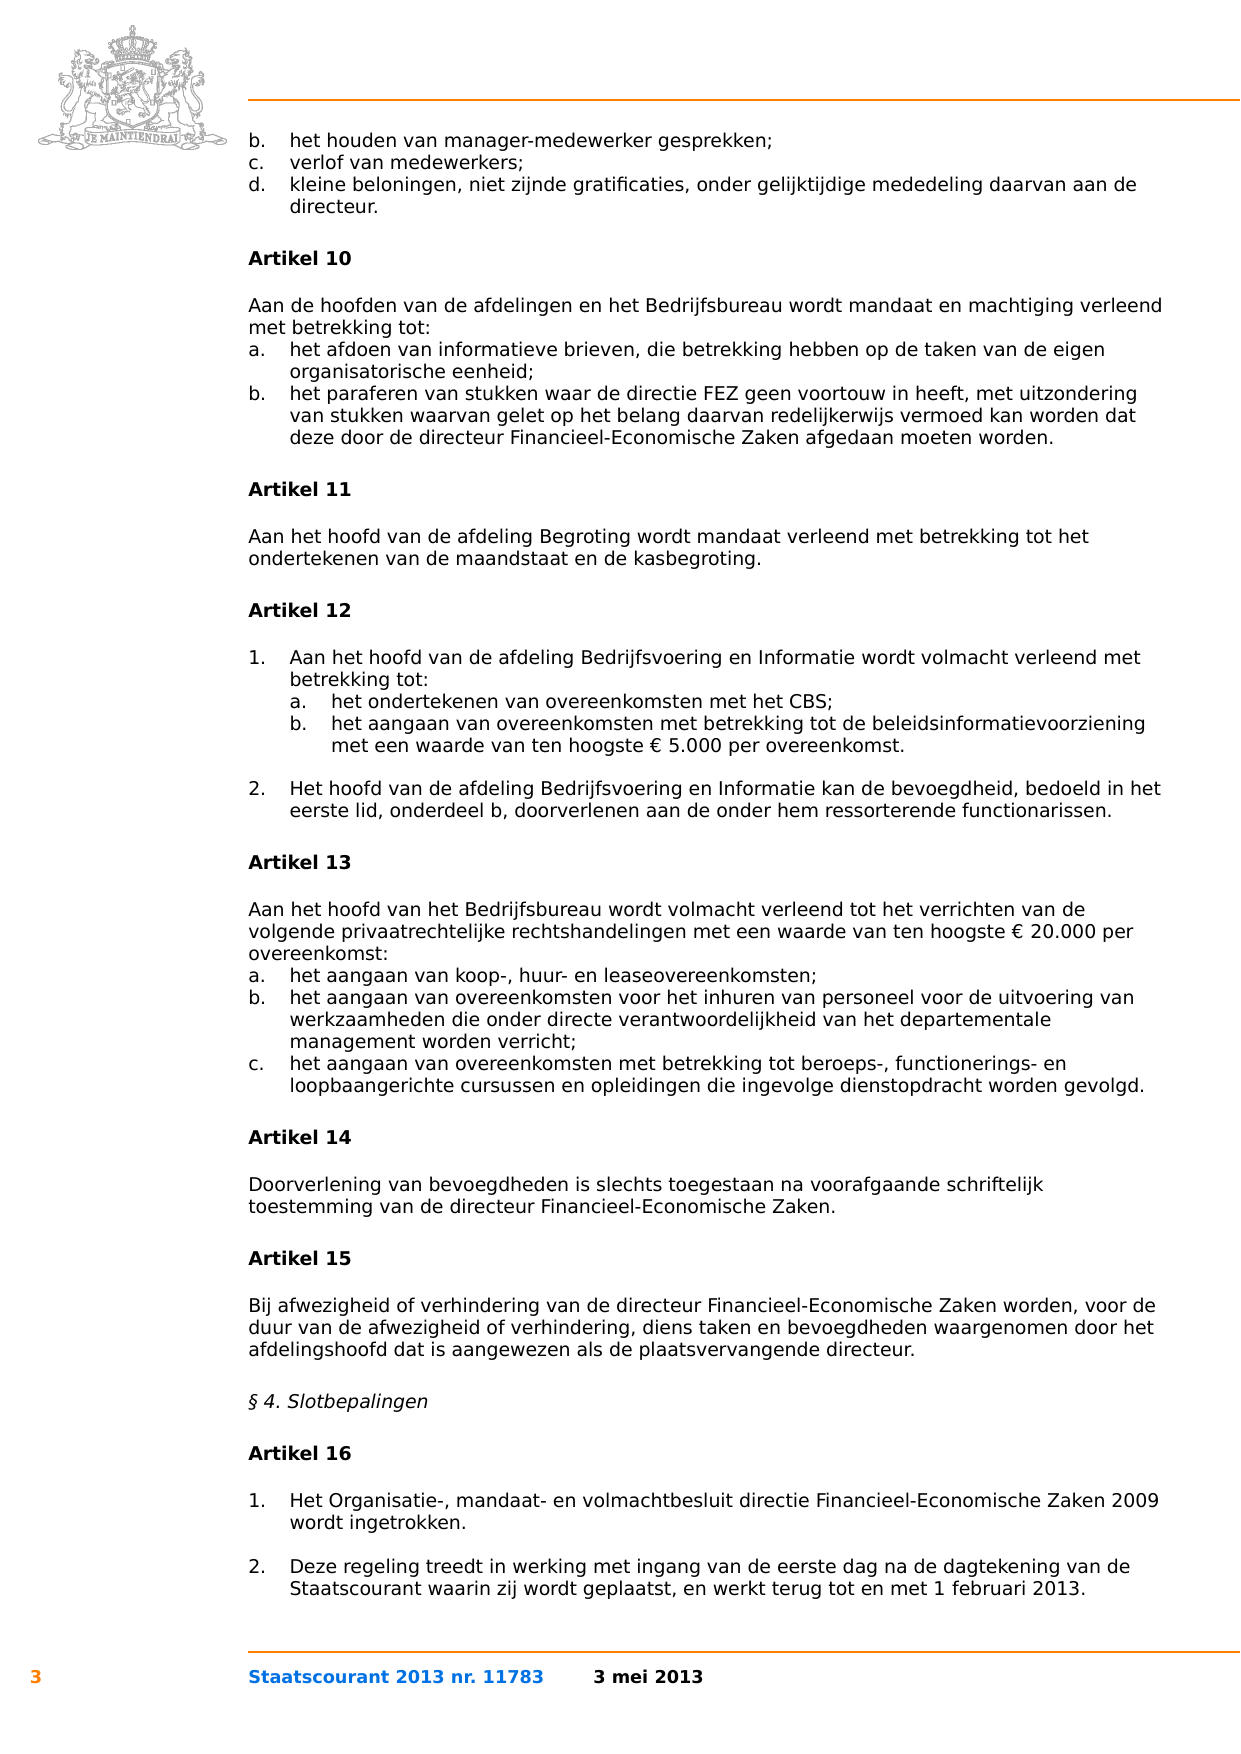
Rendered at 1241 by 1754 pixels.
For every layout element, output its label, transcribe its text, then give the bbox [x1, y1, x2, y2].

subtitle Artikel 16 [248, 1443, 1163, 1465]
picture [38, 25, 227, 150]
text 1. Aan het hoofd van de afdeling Bedrijfsvoering en Informatie wordt volmacht verleend met betrekking tot: [248, 647, 1163, 691]
text b. het houden van manager-medewerker gesprekken; [248, 130, 1163, 152]
text c. verlof van medewerkers; [248, 152, 1163, 174]
text a. het ondertekenen van overeenkomsten met het CBS; [289, 691, 1163, 712]
text b. het aangaan van overeenkomsten voor het inhuren van personeel voor de uitvoering van werkzaamheden die onder directe verantwoordelijkheid van het departementale management worden verricht; [248, 987, 1163, 1053]
subtitle Artikel 14 [248, 1127, 1163, 1149]
subtitle Artikel 11 [248, 479, 1163, 501]
text Aan de hoofden van de afdelingen en het Bedrijfsbureau wordt mandaat en machtiging verleend met betrekking tot: [248, 295, 1163, 339]
text Aan het hoofd van het Bedrijfsbureau wordt volmacht verleend tot het verrichten van de volgende privaatrechtelijke rechtshandelingen met een waarde van ten hoogste € 20.000 per overeenkomst: [248, 899, 1163, 965]
text a. het afdoen van informatieve brieven, die betrekking hebben op de taken van de eigen organisatorische eenheid; [248, 339, 1163, 383]
text 2. Het hoofd van de afdeling Bedrijfsvoering en Informatie kan de bevoegdheid, bedoeld in het eerste lid, onderdeel b, doorverlenen aan de onder hem ressorterende functionarissen. [248, 778, 1163, 822]
text Bij afwezigheid of verhindering van de directeur Financieel-Economische Zaken worden, voor de duur van de afwezigheid of verhindering, diens taken en bevoegdheden waargenomen door het afdelingshoofd dat is aangewezen als de plaatsvervangende directeur. [248, 1295, 1163, 1361]
text b. het aangaan van overeenkomsten met betrekking tot de beleidsinformatievoorziening met een waarde van ten hoogste € 5.000 per overeenkomst. [289, 712, 1163, 756]
text a. het aangaan van koop-, huur- en leaseovereenkomsten; [248, 965, 1163, 987]
text Aan het hoofd van de afdeling Begroting wordt mandaat verleend met betrekking tot het ondertekenen van de maandstaat en de kasbegroting. [248, 526, 1163, 569]
text c. het aangaan van overeenkomsten met betrekking tot beroeps-, functionerings- en loopbaangerichte cursussen en opleidingen die ingevolge dienstopdracht worden gevolgd. [248, 1053, 1163, 1097]
subtitle Artikel 12 [248, 599, 1163, 622]
subtitle § 4. Slotbepalingen [248, 1391, 1163, 1413]
text d. kleine beloningen, niet zijnde gratificaties, onder gelijktijdige mededeling daarvan aan de directeur. [248, 174, 1163, 218]
subtitle Artikel 15 [248, 1248, 1163, 1270]
text b. het paraferen van stukken waar de directie FEZ geen voortouw in heeft, met uitzondering van stukken waarvan gelet op het belang daarvan redelijkerwijs vermoed kan worden dat deze door de directeur Financieel-Economische Zaken afgedaan moeten worden. [248, 383, 1163, 449]
subtitle Artikel 10 [248, 248, 1163, 270]
text Doorverlening van bevoegdheden is slechts toegestaan na voorafgaande schriftelijk toestemming van de directeur Financieel-Economische Zaken. [248, 1174, 1163, 1218]
text 1. Het Organisatie-, mandaat- en volmachtbesluit directie Financieel-Economische Zaken 2009 wordt ingetrokken. [248, 1490, 1163, 1534]
subtitle Artikel 13 [248, 852, 1163, 874]
text 2. Deze regeling treedt in werking met ingang van de eerste dag na de dagtekening van de Staatscourant waarin zij wordt geplaatst, en werkt terug tot en met 1 februari 2013. [248, 1556, 1163, 1600]
